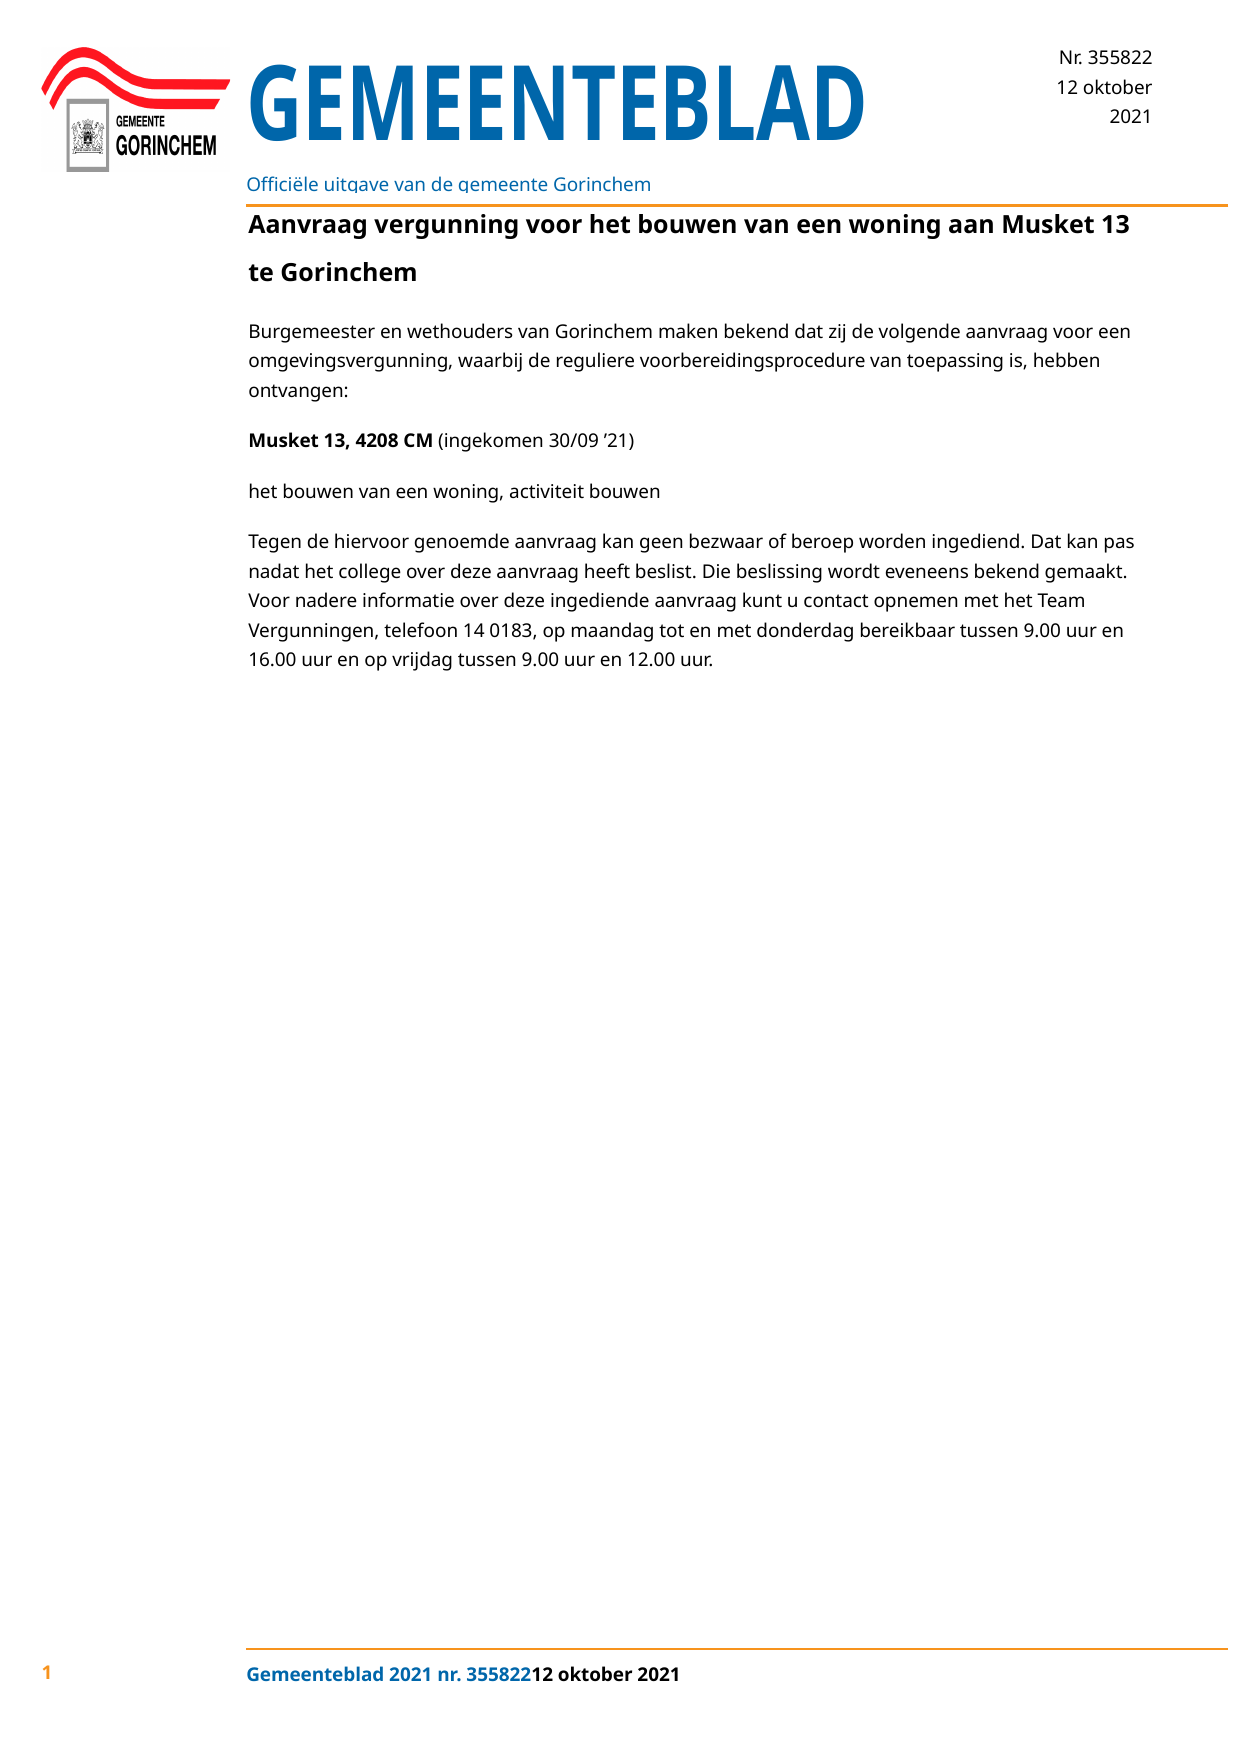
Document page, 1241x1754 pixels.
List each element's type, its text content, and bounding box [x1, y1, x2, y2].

text Burgemeester en wethouders van Gorinchem maken bekend dat zij de volgende aanvraag voor een omgevingsvergunning, waarbij de reguliere voorbereidingsprocedure van toepassing is, hebben ontvangen: [248, 318, 1152, 403]
text het bouwen van een woning, activiteit bouwen [248, 478, 1152, 504]
text Aanvraag vergunning voor het bouwen van een woning aan Musket 13 te Gorinchem [248, 207, 1152, 288]
picture [41, 47, 231, 172]
text Musket 13, 4208 CM (ingekomen 30/09 ’21) [248, 427, 1152, 453]
text Tegen de hiervoor genoemde aanvraag kan geen bezwaar of beroep worden ingediend. Dat kan pas nadat het college over deze aanvraag heeft beslist. Die beslissing wordt eveneens bekend gemaakt. Voor nadere informatie over deze ingediende aanvraag kunt u contact opnemen met het Team Vergunningen, telefoon 14 0183, op maandag tot en met donderdag bereikbaar tussen 9.00 uur en 16.00 uur en op vrijdag tussen 9.00 uur en 12.00 uur. [248, 528, 1152, 672]
